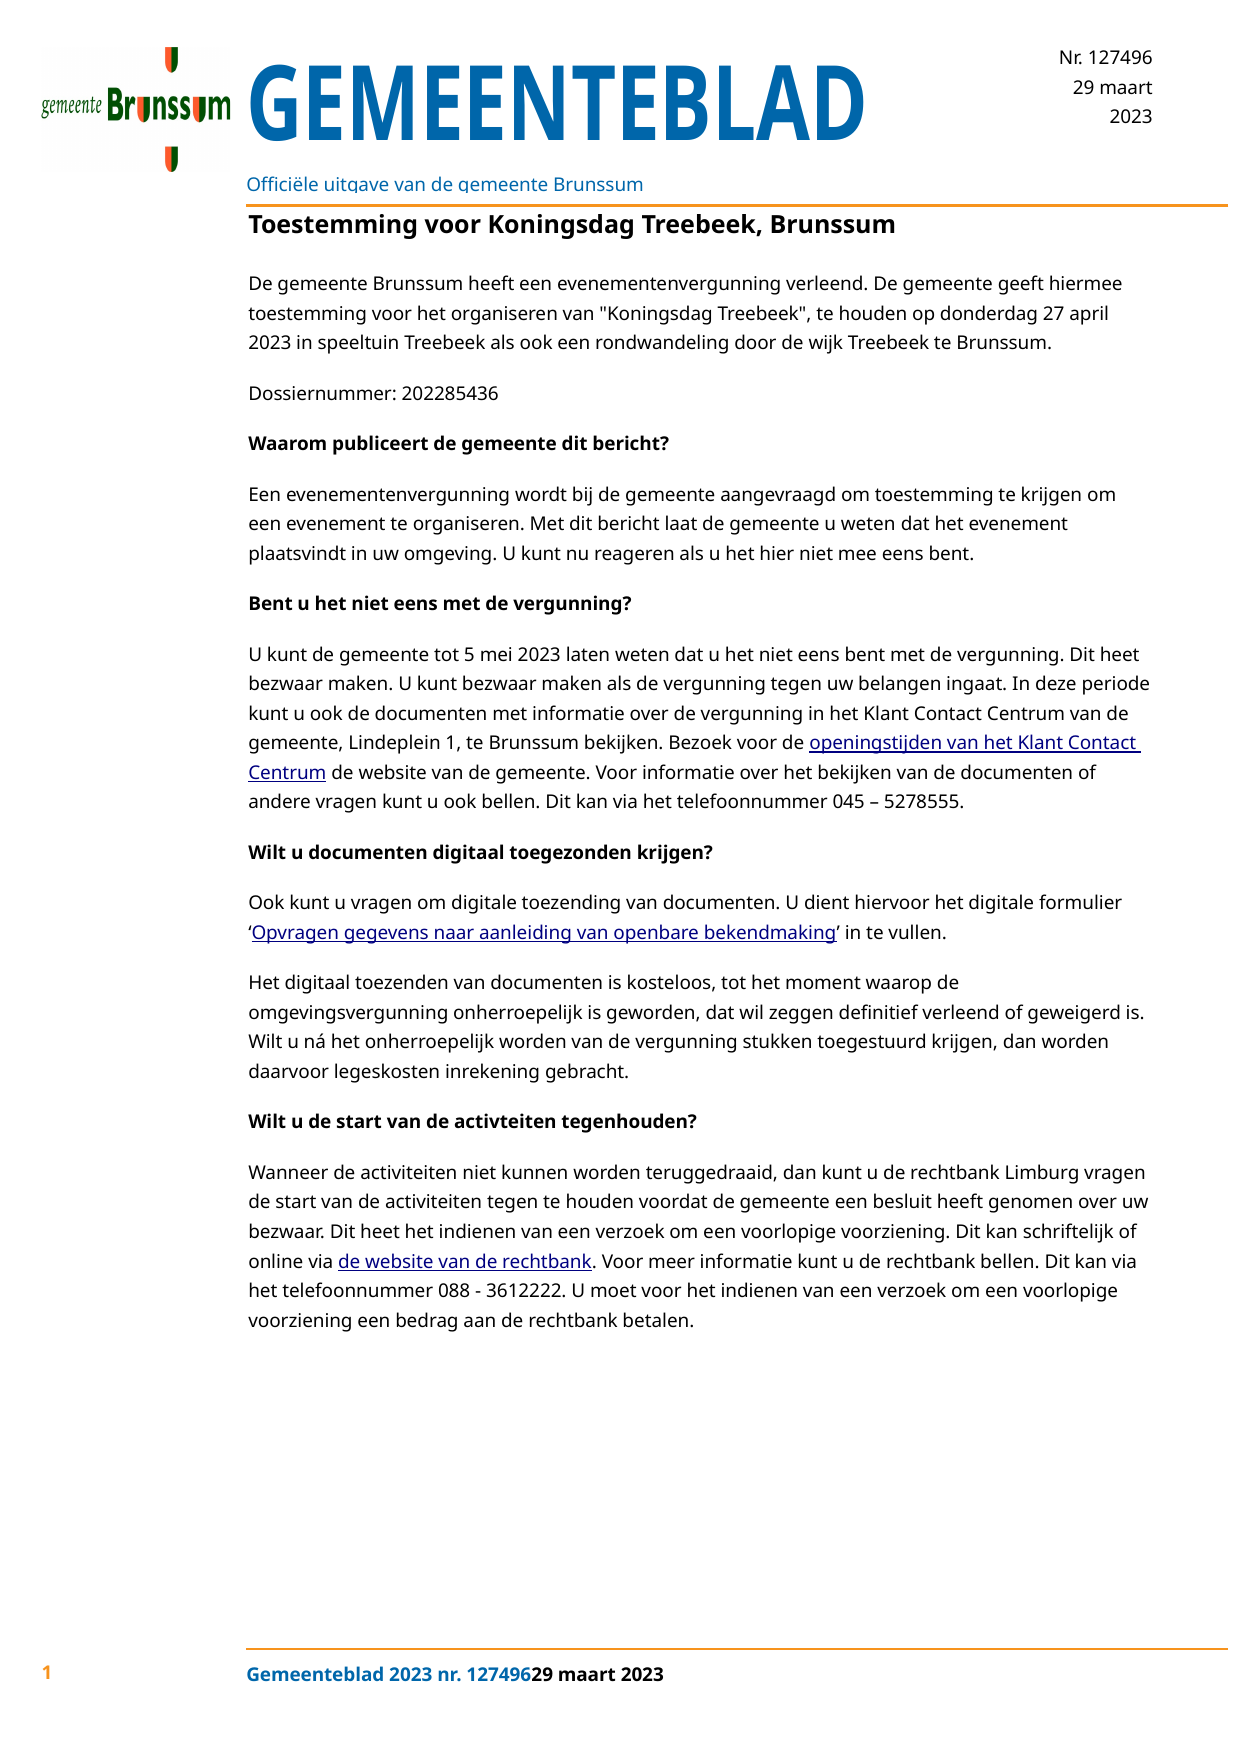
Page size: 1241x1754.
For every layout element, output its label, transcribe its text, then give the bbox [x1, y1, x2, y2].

text Waarom publiceert de gemeente dit bericht? [248, 430, 1152, 456]
text U kunt de gemeente tot 5 mei 2023 laten weten dat u het niet eens bent met de vergunning. Dit heet bezwaar maken. U kunt bezwaar maken als de vergunning tegen uw belangen ingaat. In deze periode kunt u ook de documenten met informatie over de vergunning in het Klant Contact Centrum van de gemeente, Lindeplein 1, te Brunssum bekijken. Bezoek voor de openingstijden van het Klant Contact Centrum de website van de gemeente. Voor informatie over het bekijken van de documenten of andere vragen kunt u ook bellen. Dit kan via het telefoonnummer 045 – 5278555. [248, 641, 1152, 814]
text Een evenementenvergunning wordt bij de gemeente aangevraagd om toestemming te krijgen om een evenement te organiseren. Met dit bericht laat de gemeente u weten dat het evenement plaatsvindt in uw omgeving. U kunt nu reageren als u het hier niet mee eens bent. [248, 481, 1152, 566]
text Toestemming voor Koningsdag Treebeek, Brunssum [248, 207, 1152, 241]
text Wilt u de start van de activteiten tegenhouden? [248, 1109, 1152, 1134]
text Wanneer de activiteiten niet kunnen worden teruggedraaid, dan kunt u de rechtbank Limburg vragen de start van de activiteiten tegen te houden voordat de gemeente een besluit heeft genomen over uw bezwaar. Dit heet het indienen van een verzoek om een voorlopige voorziening. Dit kan schriftelijk of online via de website van de rechtbank. Voor meer informatie kunt u de rechtbank bellen. Dit kan via het telefoonnummer 088 - 3612222. U moet voor het indienen van een verzoek om een voorlopige voorziening een bedrag aan de rechtbank betalen. [248, 1159, 1152, 1333]
text Dossiernummer: 202285436 [248, 380, 1152, 406]
text De gemeente Brunssum heeft een evenementenvergunning verleend. De gemeente geeft hiermee toestemming voor het organiseren van "Koningsdag Treebeek", te houden op donderdag 27 april 2023 in speeltuin Treebeek als ook een rondwandeling door de wijk Treebeek te Brunssum. [248, 270, 1152, 355]
text Het digitaal toezenden van documenten is kosteloos, tot het moment waarop de omgevingsvergunning onherroepelijk is geworden, dat wil zeggen definitief verleend of geweigerd is. Wilt u ná het onherroepelijk worden van de vergunning stukken toegestuurd krijgen, dan worden daarvoor legeskosten inrekening gebracht. [248, 969, 1152, 1084]
picture [41, 47, 231, 172]
text Wilt u documenten digitaal toegezonden krijgen? [248, 839, 1152, 865]
text Ook kunt u vragen om digitale toezending van documenten. U dient hiervoor het digitale formulier ‘Opvragen gegevens naar aanleiding van openbare bekendmaking’ in te vullen. [248, 889, 1152, 945]
text Bent u het niet eens met de vergunning? [248, 590, 1152, 616]
